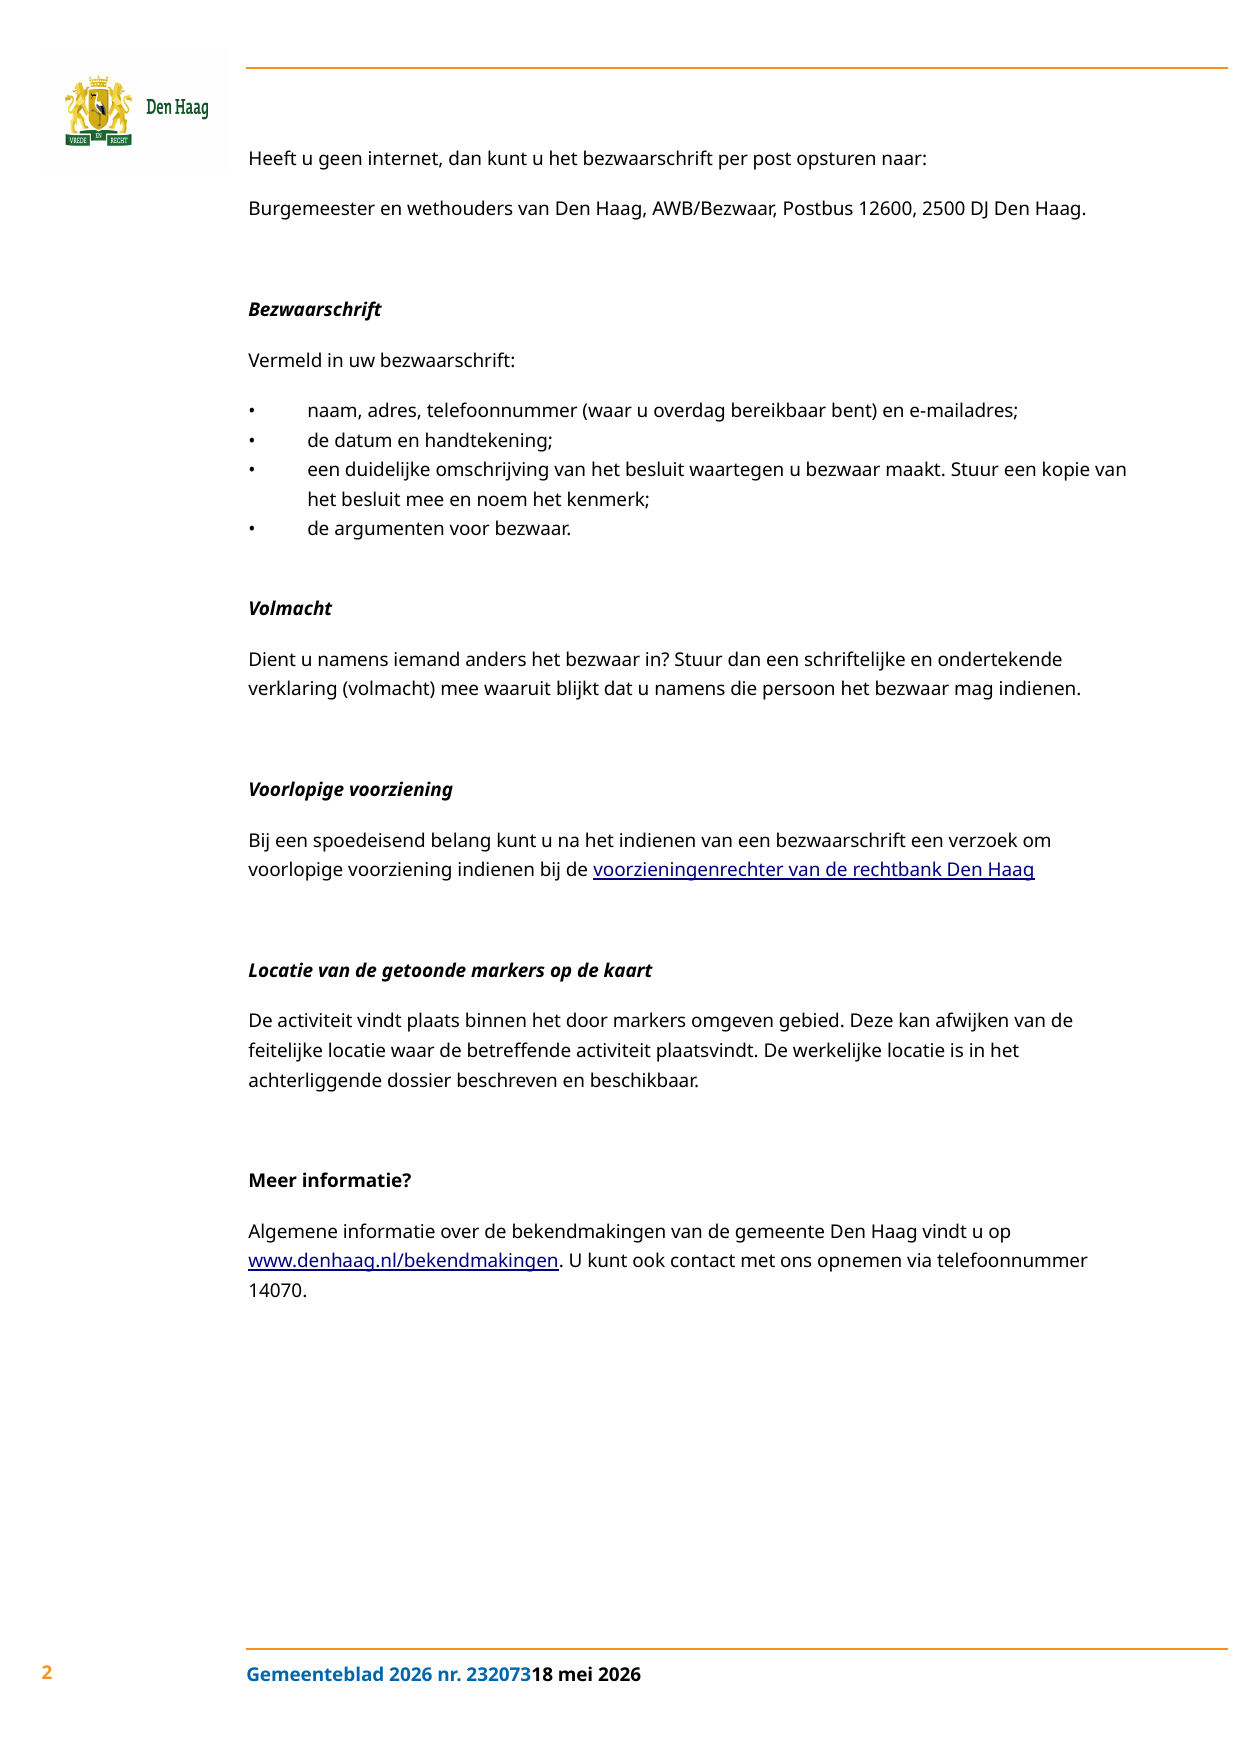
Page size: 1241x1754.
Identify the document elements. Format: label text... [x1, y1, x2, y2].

text Heeft u geen internet, dan kunt u het bezwaarschrift per post opsturen naar: [248, 145, 1152, 171]
list de datum en handtekening; [248, 427, 1152, 453]
list een duidelijke omschrijving van het besluit waartegen u bezwaar maakt. Stuur een kopie van het besluit mee en noem het kenmerk; [248, 456, 1152, 512]
text Bij een spoedeisend belang kunt u na het indienen van een bezwaarschrift een verzoek om voorlopige voorziening indienen bij de voorzieningenrechter van de rechtbank Den Haag [248, 827, 1152, 882]
list de argumenten voor bezwaar. [248, 516, 1152, 541]
text Volmacht [248, 596, 1152, 621]
text De activiteit vindt plaats binnen het door markers omgeven gebied. Deze kan afwijken van de feitelijke locatie waar de betreffende activiteit plaatsvindt. De werkelijke locatie is in het achterliggende dossier beschreven en beschikbaar. [248, 1008, 1152, 1093]
text Meer informatie? [248, 1168, 1152, 1193]
text Burgemeester en wethouders van Den Haag, AWB/Bezwaar, Postbus 12600, 2500 DJ Den Haag. [248, 196, 1152, 221]
text Dient u namens iemand anders het bezwaar in? Stuur dan een schriftelijke en ondertekende verklaring (volmacht) mee waaruit blijkt dat u namens die persoon het bezwaar mag indienen. [248, 646, 1152, 701]
text Bezwaarschrift [248, 296, 1152, 322]
list naam, adres, telefoonnummer (waar u overdag bereikbaar bent) en e-mailadres; [248, 397, 1152, 423]
text Locatie van de getoonde markers op de kaart [248, 957, 1152, 983]
text Voorlopige voorziening [248, 776, 1152, 802]
text Vermeld in uw bezwaarschrift: [248, 347, 1152, 373]
picture [41, 47, 231, 172]
text Algemene informatie over de bekendmakingen van de gemeente Den Haag vindt u op www.denhaag.nl/bekendmakingen. U kunt ook contact met ons opnemen via telefoonnummer 14070. [248, 1218, 1152, 1303]
